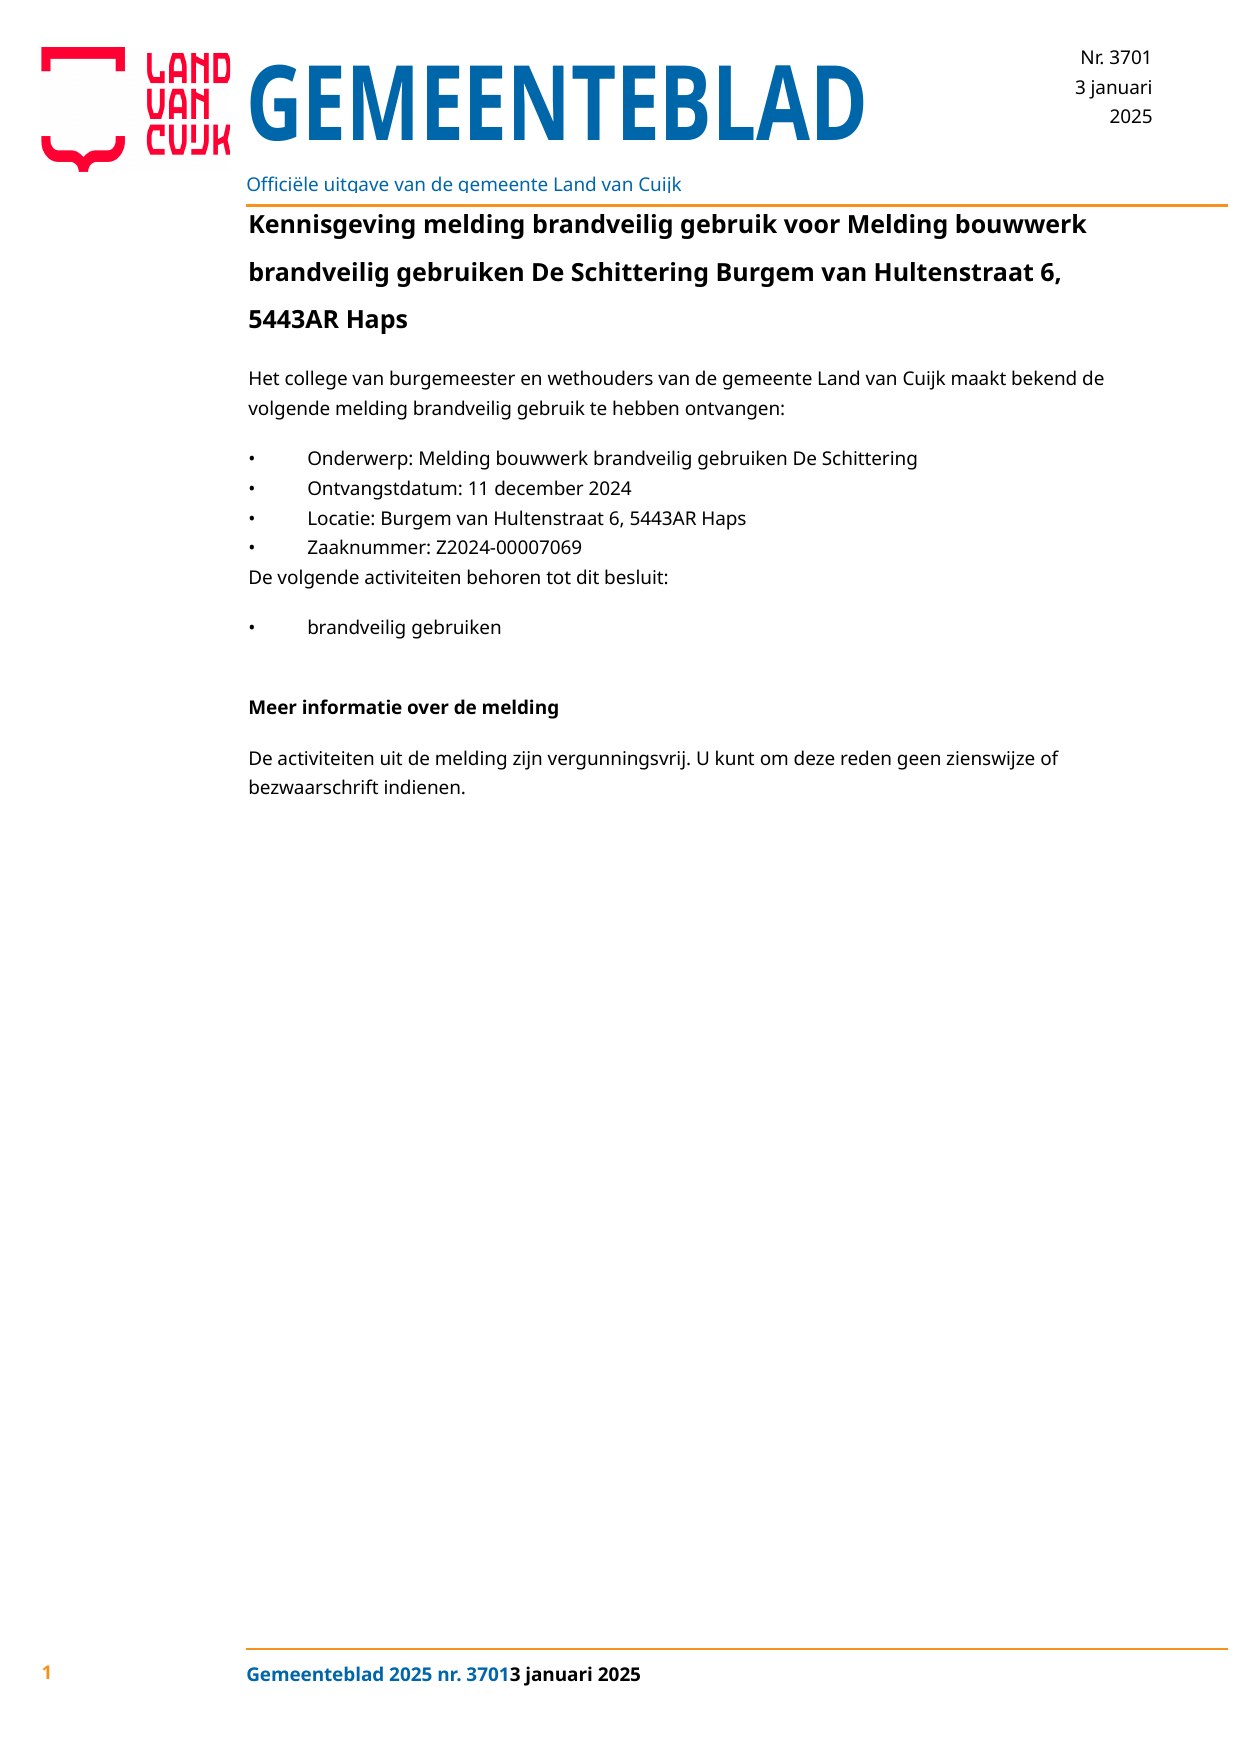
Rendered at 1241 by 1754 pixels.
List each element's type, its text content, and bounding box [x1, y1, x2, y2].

text Het college van burgemeester en wethouders van de gemeente Land van Cuijk maakt bekend de volgende melding brandveilig gebruik te hebben ontvangen: [248, 366, 1152, 421]
text Kennisgeving melding brandveilig gebruik voor Melding bouwwerk brandveilig gebruiken De Schittering Burgem van Hultenstraat 6, 5443AR Haps [248, 207, 1152, 336]
list Zaaknummer: Z2024-00007069 [248, 534, 1152, 560]
text Meer informatie over de melding [248, 694, 1152, 720]
text De activiteiten uit de melding zijn vergunningsvrij. U kunt om deze reden geen zienswijze of bezwaarschrift indienen. [248, 745, 1152, 800]
list brandveilig gebruiken [248, 614, 1152, 640]
text De volgende activiteiten behoren tot dit besluit: [248, 564, 1152, 589]
list Onderwerp: Melding bouwwerk brandveilig gebruiken De Schittering [248, 446, 1152, 471]
list Locatie: Burgem van Hultenstraat 6, 5443AR Haps [248, 505, 1152, 530]
list Ontvangstdatum: 11 december 2024 [248, 475, 1152, 501]
picture [41, 47, 231, 172]
